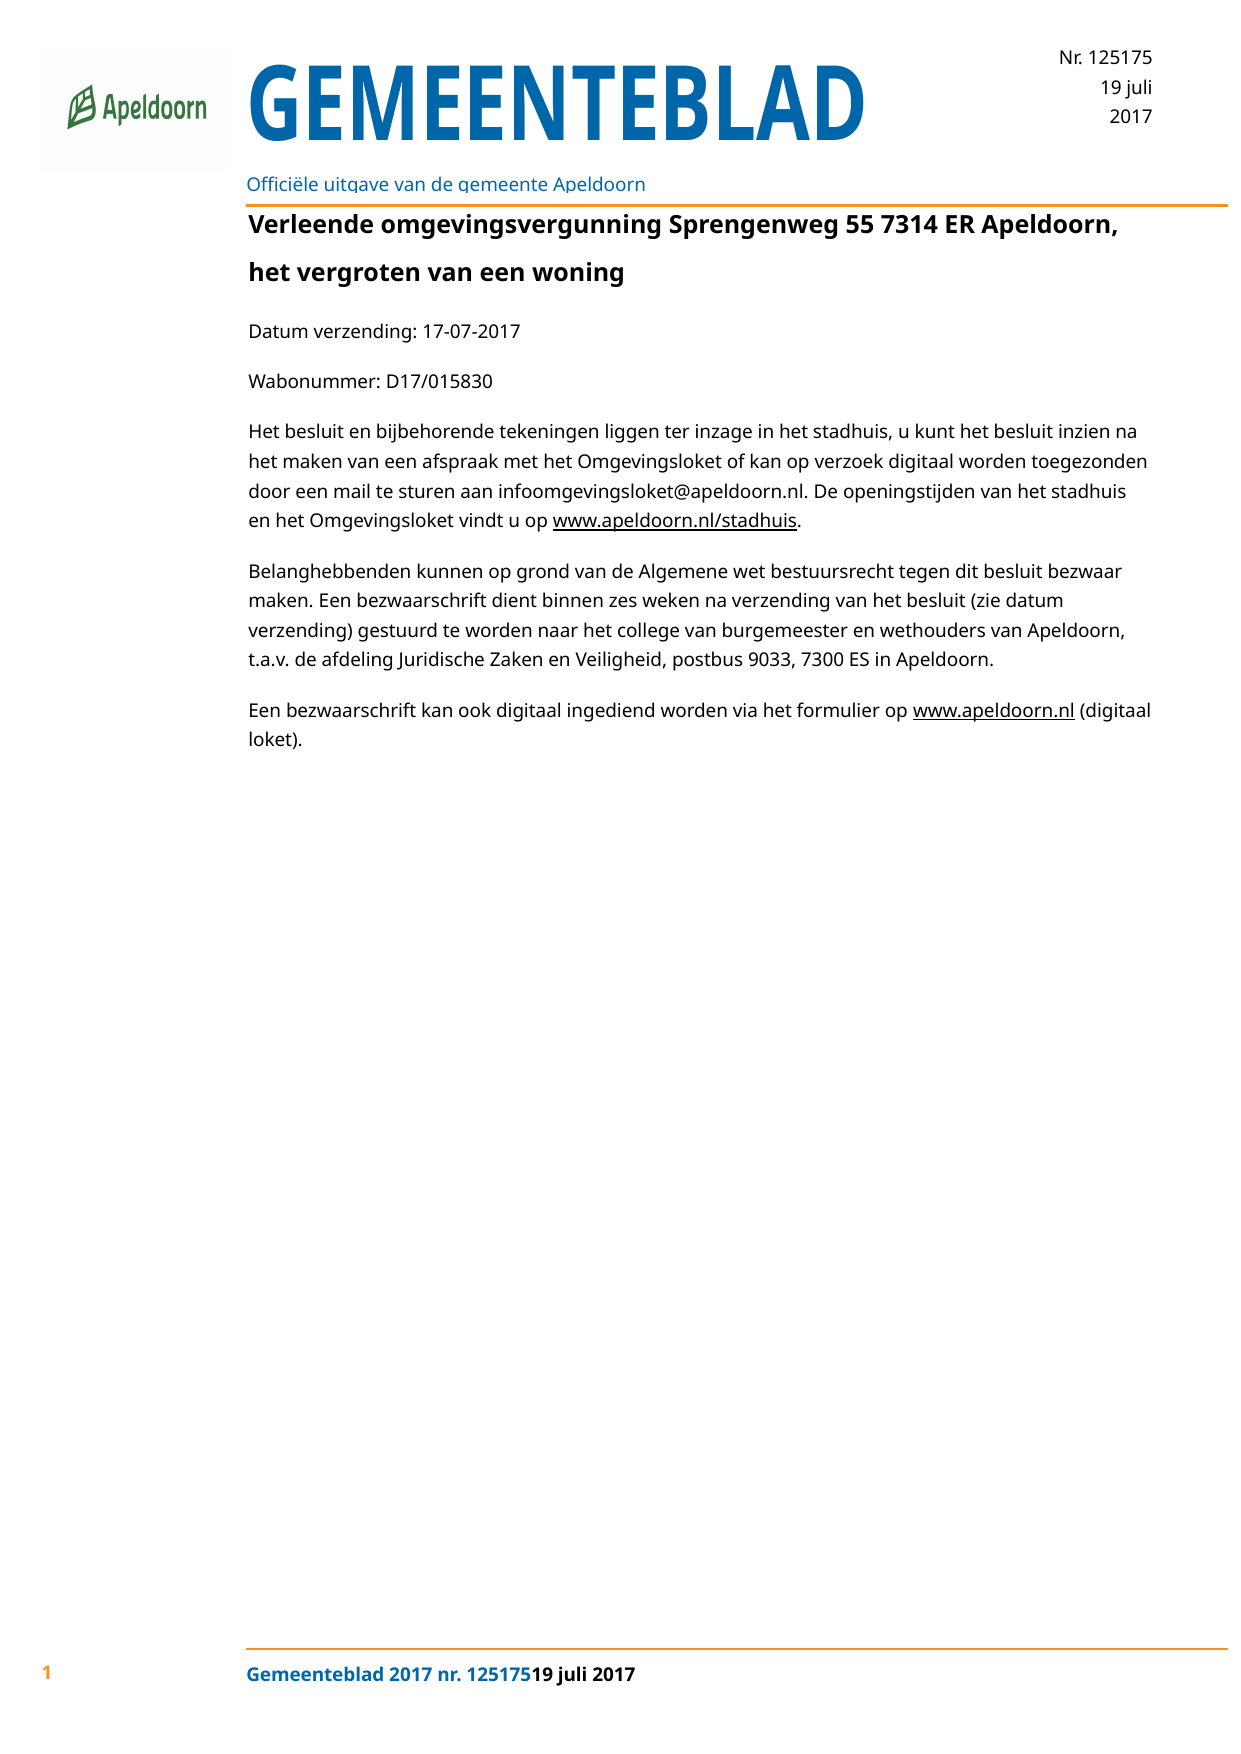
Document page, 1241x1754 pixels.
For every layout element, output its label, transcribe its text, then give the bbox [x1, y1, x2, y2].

text Verleende omgevingsvergunning Sprengenweg 55 7314 ER Apeldoorn, het vergroten van een woning [248, 207, 1152, 288]
text Datum verzending: 17-07-2017 [248, 318, 1152, 344]
picture [41, 47, 231, 172]
text Een bezwaarschrift kan ook digitaal ingediend worden via het formulier op www.apeldoorn.nl (digitaal loket). [248, 697, 1152, 752]
text Wabonummer: D17/015830 [248, 368, 1152, 394]
text Het besluit en bijbehorende tekeningen liggen ter inzage in het stadhuis, u kunt het besluit inzien na het maken van een afspraak met het Omgevingsloket of kan op verzoek digitaal worden toegezonden door een mail te sturen aan infoomgevingsloket@apeldoorn.nl. De openingstijden van het stadhuis en het Omgevingsloket vindt u op www.apeldoorn.nl/stadhuis. [248, 419, 1152, 533]
text Belanghebbenden kunnen op grond van de Algemene wet bestuursrecht tegen dit besluit bezwaar maken. Een bezwaarschrift dient binnen zes weken na verzending van het besluit (zie datum verzending) gestuurd te worden naar het college van burgemeester en wethouders van Apeldoorn, t.a.v. de afdeling Juridische Zaken en Veiligheid, postbus 9033, 7300 ES in Apeldoorn. [248, 558, 1152, 672]
